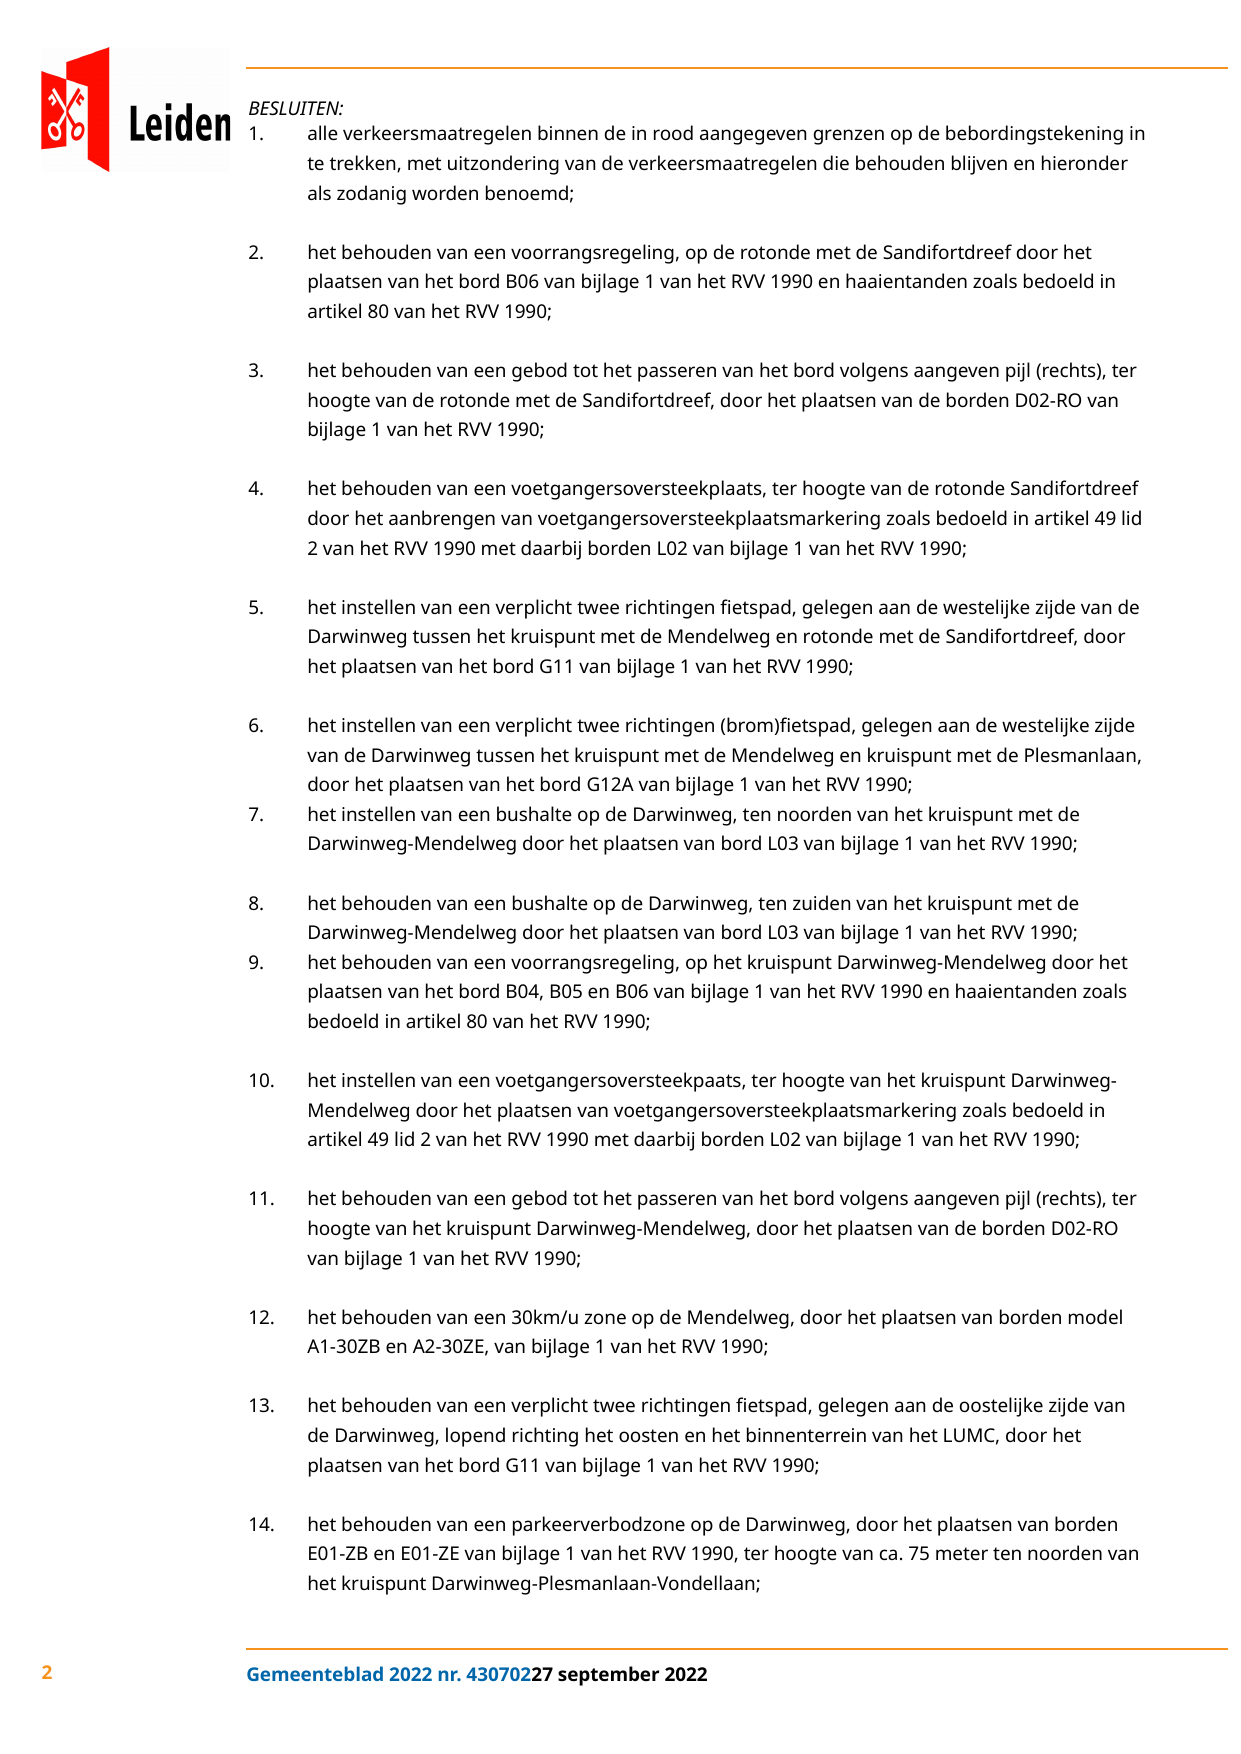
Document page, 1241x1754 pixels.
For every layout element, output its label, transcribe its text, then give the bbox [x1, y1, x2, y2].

list het instellen van een verplicht twee richtingen (brom)fietspad, gelegen aan de westelijke zijde van de Darwinweg tussen het kruispunt met de Mendelweg en kruispunt met de Plesmanlaan, door het plaatsen van het bord G12A van bijlage 1 van het RVV 1990; [248, 712, 1152, 797]
list het behouden van een parkeerverbodzone op de Darwinweg, door het plaatsen van borden E01-ZB en E01-ZE van bijlage 1 van het RVV 1990, ter hoogte van ca. 75 meter ten noorden van het kruispunt Darwinweg-Plesmanlaan-Vondellaan; [248, 1511, 1152, 1596]
list het instellen van een verplicht twee richtingen fietspad, gelegen aan de westelijke zijde van de Darwinweg tussen het kruispunt met de Mendelweg en rotonde met de Sandifortdreef, door het plaatsen van het bord G11 van bijlage 1 van het RVV 1990; [248, 594, 1152, 679]
list het behouden van een gebod tot het passeren van het bord volgens aangeven pijl (rechts), ter hoogte van het kruispunt Darwinweg-Mendelweg, door het plaatsen van de borden D02-RO van bijlage 1 van het RVV 1990; [248, 1186, 1152, 1270]
list het behouden van een voetgangersoversteekplaats, ter hoogte van de rotonde Sandifortdreef door het aanbrengen van voetgangersoversteekplaatsmarkering zoals bedoeld in artikel 49 lid 2 van het RVV 1990 met daarbij borden L02 van bijlage 1 van het RVV 1990; [248, 476, 1152, 560]
list het behouden van een gebod tot het passeren van het bord volgens aangeven pijl (rechts), ter hoogte van de rotonde met de Sandifortdreef, door het plaatsen van de borden D02-RO van bijlage 1 van het RVV 1990; [248, 357, 1152, 442]
list het behouden van een voorrangsregeling, op de rotonde met de Sandifortdreef door het plaatsen van het bord B06 van bijlage 1 van het RVV 1990 en haaientanden zoals bedoeld in artikel 80 van het RVV 1990; [248, 239, 1152, 324]
list het behouden van een verplicht twee richtingen fietspad, gelegen aan de oostelijke zijde van de Darwinweg, lopend richting het oosten en het binnenterrein van het LUMC, door het plaatsen van het bord G11 van bijlage 1 van het RVV 1990; [248, 1393, 1152, 1477]
list alle verkeersmaatregelen binnen de in rood aangegeven grenzen op de bebordingstekening in te trekken, met uitzondering van de verkeersmaatregelen die behouden blijven en hieronder als zodanig worden benoemd; [248, 121, 1152, 205]
list het behouden van een bushalte op de Darwinweg, ten zuiden van het kruispunt met de Darwinweg-Mendelweg door het plaatsen van bord L03 van bijlage 1 van het RVV 1990; [248, 890, 1152, 945]
list het behouden van een voorrangsregeling, op het kruispunt Darwinweg-Mendelweg door het plaatsen van het bord B04, B05 en B06 van bijlage 1 van het RVV 1990 en haaientanden zoals bedoeld in artikel 80 van het RVV 1990; [248, 949, 1152, 1034]
text BESLUITEN: [248, 95, 1152, 121]
list het instellen van een voetgangersoversteekpaats, ter hoogte van het kruispunt Darwinweg-Mendelweg door het plaatsen van voetgangersoversteekplaatsmarkering zoals bedoeld in artikel 49 lid 2 van het RVV 1990 met daarbij borden L02 van bijlage 1 van het RVV 1990; [248, 1067, 1152, 1152]
list het behouden van een 30km/u zone op de Mendelweg, door het plaatsen van borden model A1-30ZB en A2-30ZE, van bijlage 1 van het RVV 1990; [248, 1304, 1152, 1359]
list het instellen van een bushalte op de Darwinweg, ten noorden van het kruispunt met de Darwinweg-Mendelweg door het plaatsen van bord L03 van bijlage 1 van het RVV 1990; [248, 801, 1152, 856]
picture [41, 47, 231, 172]
